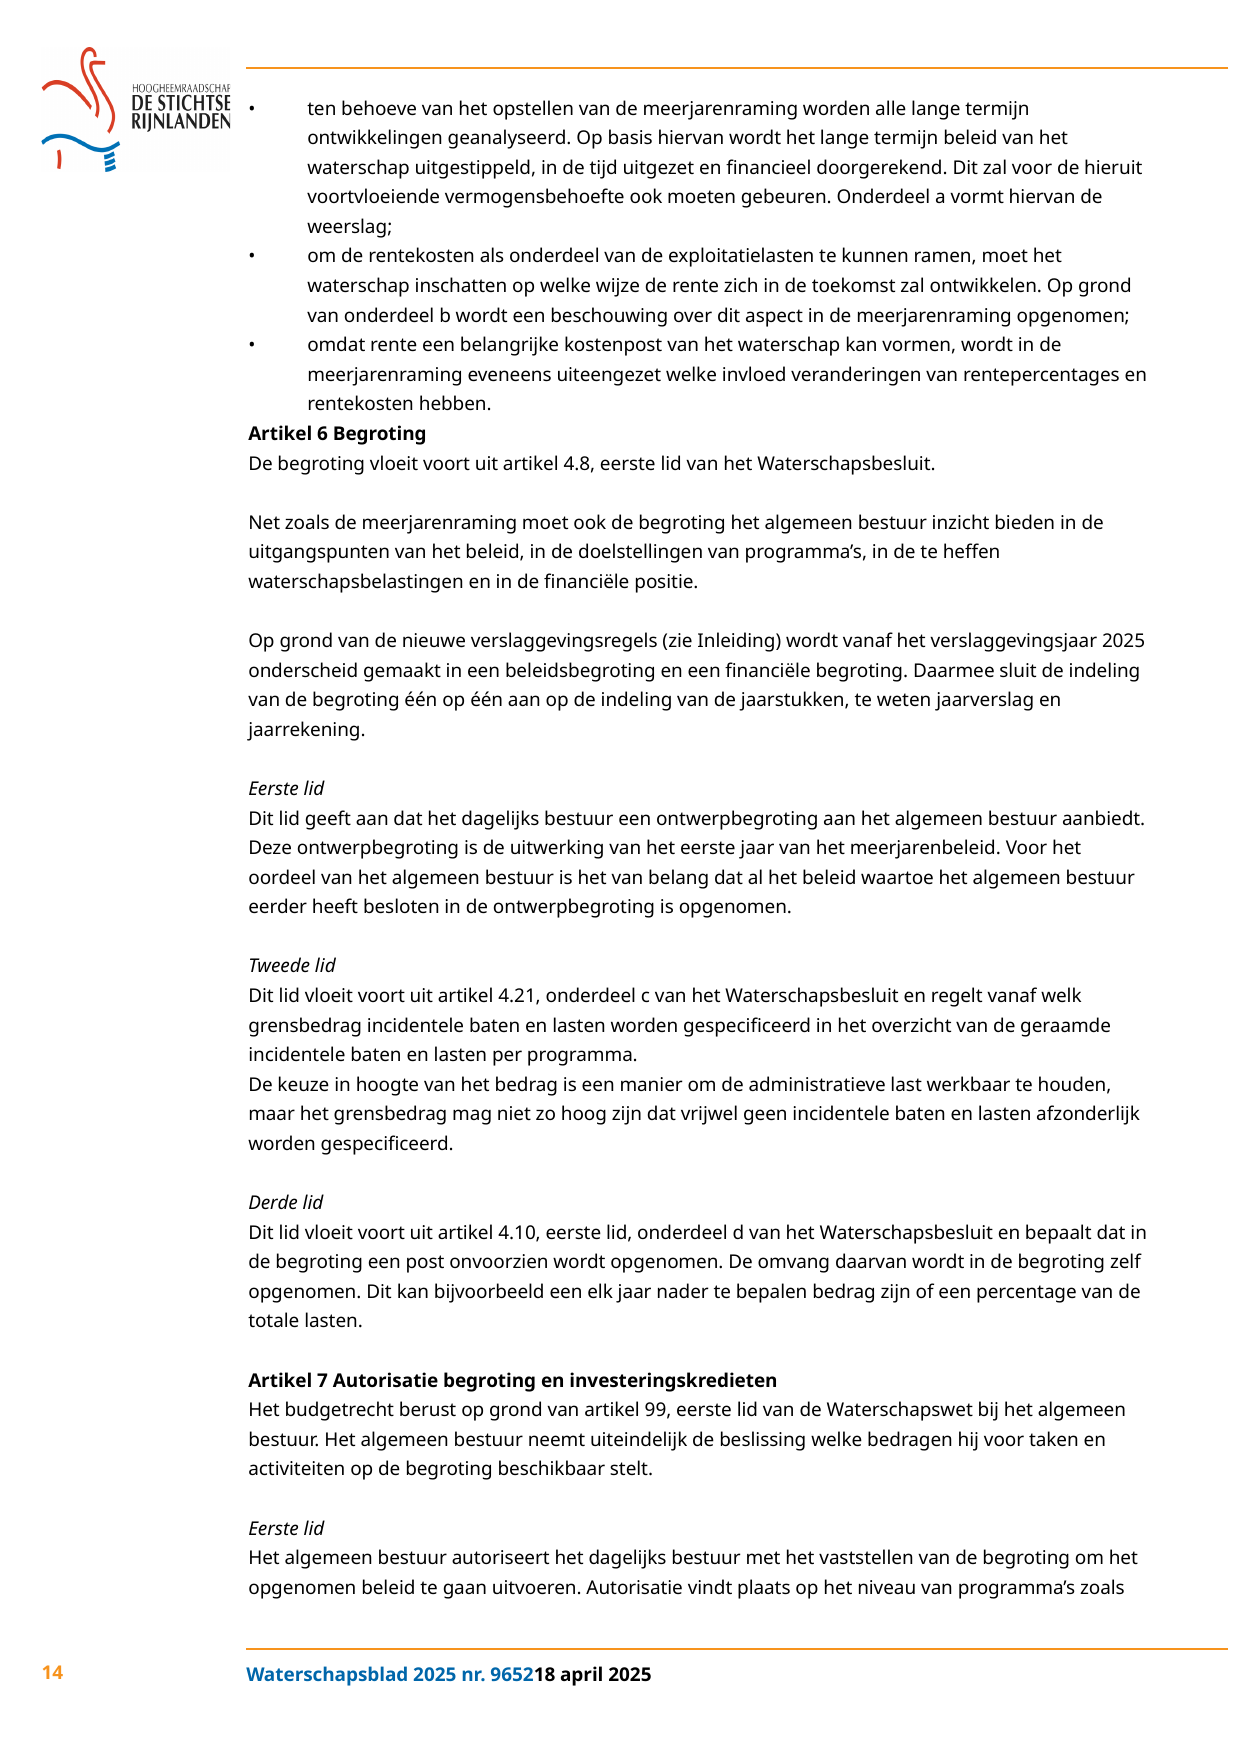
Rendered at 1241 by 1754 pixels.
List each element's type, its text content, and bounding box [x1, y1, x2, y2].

list om de rentekosten als onderdeel van de exploitatielasten te kunnen ramen, moet het waterschap inschatten op welke wijze de rente zich in de toekomst zal ontwikkelen. Op grond van onderdeel b wordt een beschouwing over dit aspect in de meerjarenraming opgenomen; [248, 243, 1152, 328]
text Dit lid geeft aan dat het dagelijks bestuur een ontwerpbegroting aan het algemeen bestuur aanbiedt. Deze ontwerpbegroting is de uitwerking van het eerste jaar van het meerjarenbeleid. Voor het oordeel van het algemeen bestuur is het van belang dat al het beleid waartoe het algemeen bestuur eerder heeft besloten in de ontwerpbegroting is opgenomen. [248, 805, 1152, 919]
text Eerste lid [248, 775, 1152, 801]
text Net zoals de meerjarenraming moet ook de begroting het algemeen bestuur inzicht bieden in de uitgangspunten van het beleid, in de doelstellingen van programma’s, in de te heffen waterschapsbelastingen en in de financiële positie. [248, 509, 1152, 594]
text Eerste lid [248, 1515, 1152, 1541]
list omdat rente een belangrijke kostenpost van het waterschap kan vormen, wordt in de meerjarenraming eveneens uiteengezet welke invloed veranderingen van rentepercentages en rentekosten hebben. [248, 331, 1152, 416]
list ten behoeve van het opstellen van de meerjarenraming worden alle lange termijn ontwikkelingen geanalyseerd. Op basis hiervan wordt het lange termijn beleid van het waterschap uitgestippeld, in de tijd uitgezet en financieel doorgerekend. Dit zal voor de hieruit voortvloeiende vermogensbehoefte ook moeten gebeuren. Onderdeel a vormt hiervan de weerslag; [248, 95, 1152, 239]
text De keuze in hoogte van het bedrag is een manier om de administratieve last werkbaar te houden, maar het grensbedrag mag niet zo hoog zijn dat vrijwel geen incidentele baten en lasten afzonderlijk worden gespecificeerd. [248, 1071, 1152, 1156]
text Tweede lid [248, 953, 1152, 978]
text Op grond van de nieuwe verslaggevingsregels (zie Inleiding) wordt vanaf het verslaggevingsjaar 2025 onderscheid gemaakt in een beleidsbegroting en een financiële begroting. Daarmee sluit de indeling van de begroting één op één aan op de indeling van de jaarstukken, te weten jaarverslag en jaarrekening. [248, 627, 1152, 742]
text Dit lid vloeit voort uit artikel 4.21, onderdeel c van het Waterschapsbesluit en regelt vanaf welk grensbedrag incidentele baten en lasten worden gespecificeerd in het overzicht van de geraamde incidentele baten en lasten per programma. [248, 982, 1152, 1067]
text Artikel 7 Autorisatie begroting en investeringskredieten [248, 1367, 1152, 1393]
text Dit lid vloeit voort uit artikel 4.10, eerste lid, onderdeel d van het Waterschapsbesluit en bepaalt dat in de begroting een post onvoorzien wordt opgenomen. De omvang daarvan wordt in de begroting zelf opgenomen. Dit kan bijvoorbeeld een elk jaar nader te bepalen bedrag zijn of een percentage van de totale lasten. [248, 1219, 1152, 1333]
text Het algemeen bestuur autoriseert het dagelijks bestuur met het vaststellen van de begroting om het opgenomen beleid te gaan uitvoeren. Autorisatie vindt plaats op het niveau van programma’s zoals [248, 1544, 1152, 1600]
picture [41, 47, 231, 172]
text Artikel 6 Begroting [248, 420, 1152, 446]
text De begroting vloeit voort uit artikel 4.8, eerste lid van het Waterschapsbesluit. [248, 450, 1152, 476]
text Derde lid [248, 1189, 1152, 1215]
text Het budgetrecht berust op grond van artikel 99, eerste lid van de Waterschapswet bij het algemeen bestuur. Het algemeen bestuur neemt uiteindelijk de beslissing welke bedragen hij voor taken en activiteiten op de begroting beschikbaar stelt. [248, 1396, 1152, 1481]
